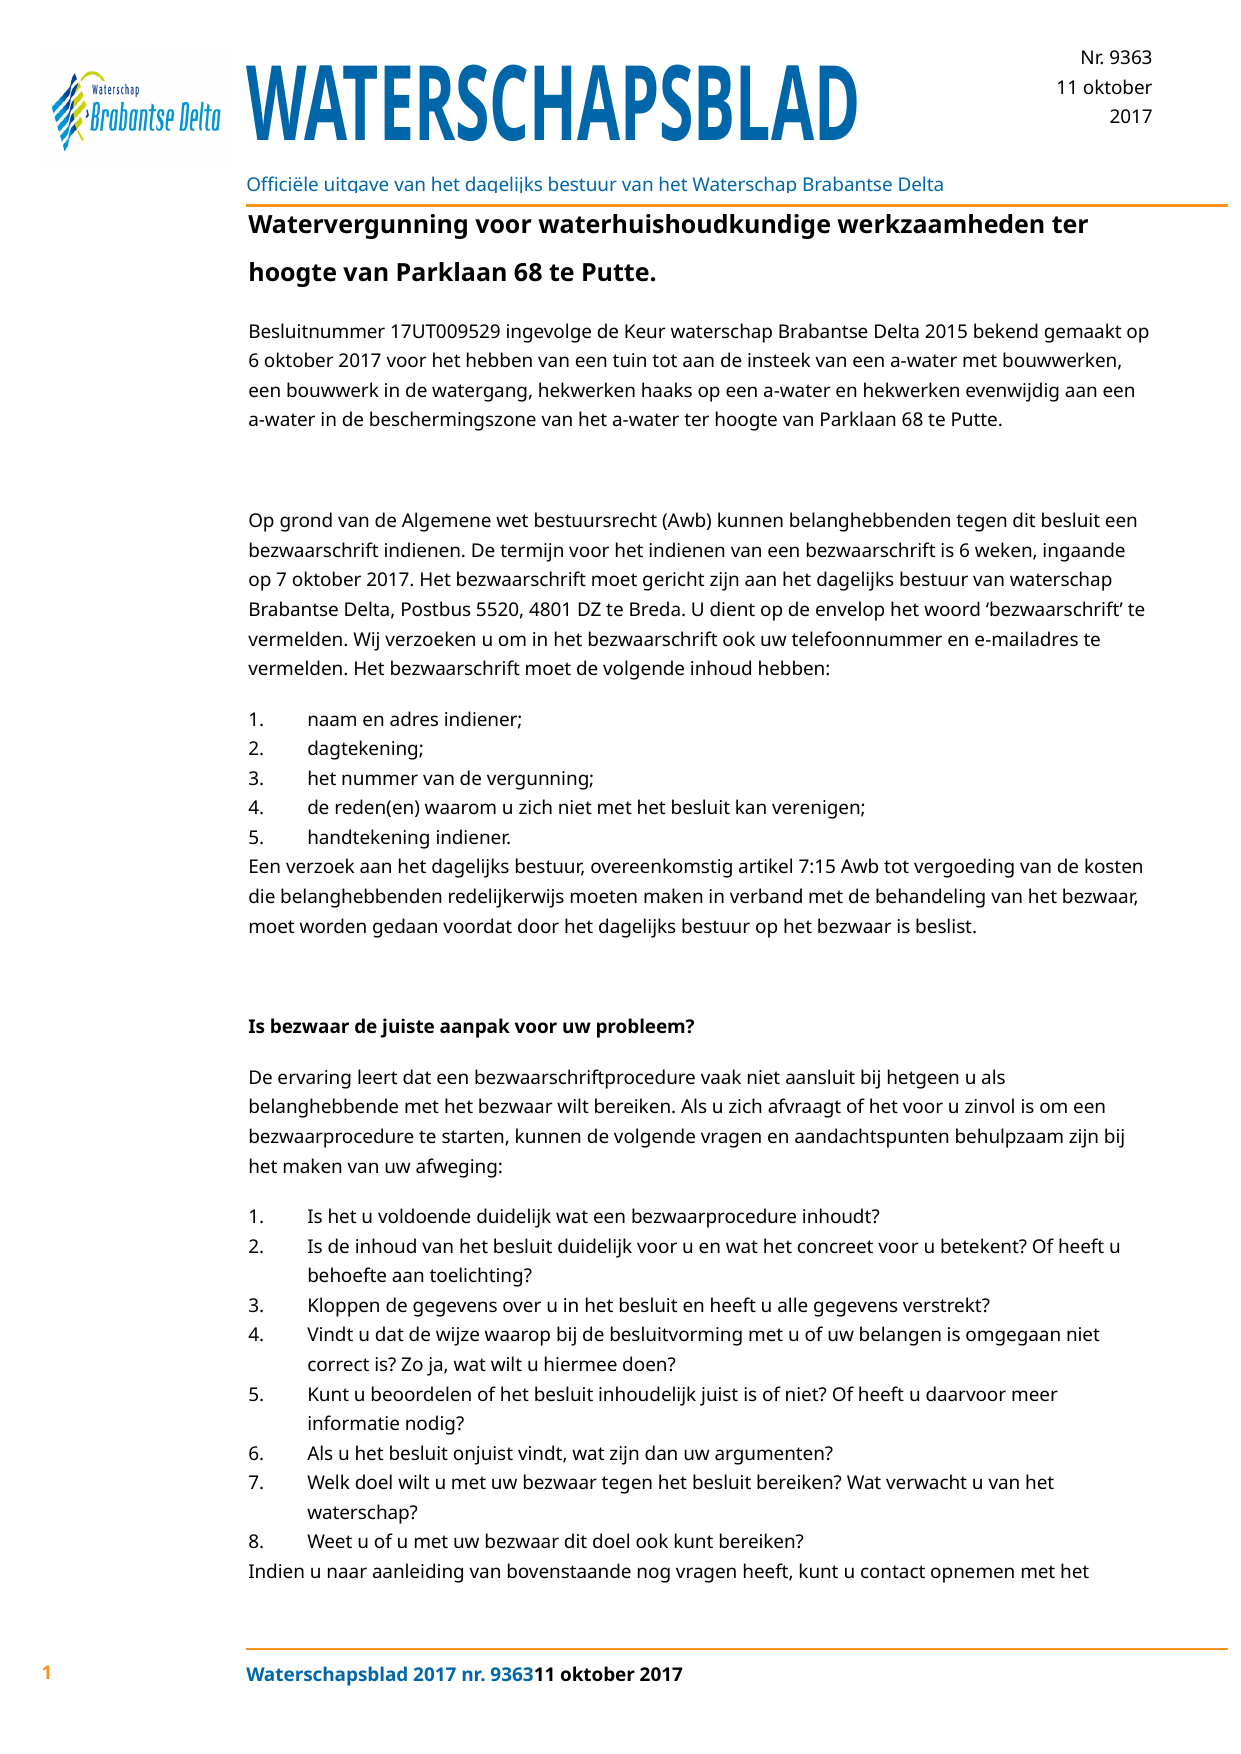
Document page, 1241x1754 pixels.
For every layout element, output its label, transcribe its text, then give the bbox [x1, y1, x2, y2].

list Welk doel wilt u met uw bezwaar tegen het besluit bereiken? Wat verwacht u van het waterschap? [248, 1469, 1152, 1525]
text Indien u naar aanleiding van bovenstaande nog vragen heeft, kunt u contact opnemen met het [248, 1558, 1152, 1584]
list Kunt u beoordelen of het besluit inhoudelijk juist is of niet? Of heeft u daarvoor meer informatie nodig? [248, 1381, 1152, 1436]
text De ervaring leert dat een bezwaarschriftprocedure vaak niet aansluit bij hetgeen u als belanghebbende met het bezwaar wilt bereiken. Als u zich afvraagt of het voor u zinvol is om een bezwaarprocedure te starten, kunnen de volgende vragen en aandachtspunten behulpzaam zijn bij het maken van uw afweging: [248, 1064, 1152, 1179]
list Weet u of u met uw bezwaar dit doel ook kunt bereiken? [248, 1529, 1152, 1554]
list Vindt u dat de wijze waarop bij de besluitvorming met u of uw belangen is omgegaan niet correct is? Zo ja, wat wilt u hiermee doen? [248, 1322, 1152, 1377]
list naam en adres indiener; [248, 706, 1152, 732]
text Is bezwaar de juiste aanpak voor uw probleem? [248, 1014, 1152, 1039]
text Een verzoek aan het dagelijks bestuur, overeenkomstig artikel 7:15 Awb tot vergoeding van de kosten die belanghebbenden redelijkerwijs moeten maken in verband met de behandeling van het bezwaar, moet worden gedaan voordat door het dagelijks bestuur op het bezwaar is beslist. [248, 854, 1152, 939]
list Kloppen de gegevens over u in het besluit en heeft u alle gegevens verstrekt? [248, 1292, 1152, 1318]
list het nummer van de vergunning; [248, 765, 1152, 791]
list dagtekening; [248, 735, 1152, 761]
picture [41, 47, 231, 172]
list Is de inhoud van het besluit duidelijk voor u en wat het concreet voor u betekent? Of heeft u behoefte aan toelichting? [248, 1233, 1152, 1288]
list Als u het besluit onjuist vindt, wat zijn dan uw argumenten? [248, 1440, 1152, 1466]
text Watervergunning voor waterhuishoudkundige werkzaamheden ter hoogte van Parklaan 68 te Putte. [248, 207, 1152, 288]
list Is het u voldoende duidelijk wat een bezwaarprocedure inhoudt? [248, 1203, 1152, 1229]
list handtekening indiener. [248, 824, 1152, 850]
text Besluitnummer 17UT009529 ingevolge de Keur waterschap Brabantse Delta 2015 bekend gemaakt op 6 oktober 2017 voor het hebben van een tuin tot aan de insteek van een a-water met bouwwerken, een bouwwerk in de watergang, hekwerken haaks op een a-water en hekwerken evenwijdig aan een a-water in de beschermingszone van het a-water ter hoogte van Parklaan 68 te Putte. [248, 318, 1152, 432]
text Op grond van de Algemene wet bestuursrecht (Awb) kunnen belanghebbenden tegen dit besluit een bezwaarschrift indienen. De termijn voor het indienen van een bezwaarschrift is 6 weken, ingaande op 7 oktober 2017. Het bezwaarschrift moet gericht zijn aan het dagelijks bestuur van waterschap Brabantse Delta, Postbus 5520, 4801 DZ te Breda. U dient op de envelop het woord ‘bezwaarschrift’ te vermelden. Wij verzoeken u om in het bezwaarschrift ook uw telefoonnummer en e‑mailadres te vermelden. Het bezwaarschrift moet de volgende inhoud hebben: [248, 507, 1152, 681]
list de reden(en) waarom u zich niet met het besluit kan verenigen; [248, 794, 1152, 820]
